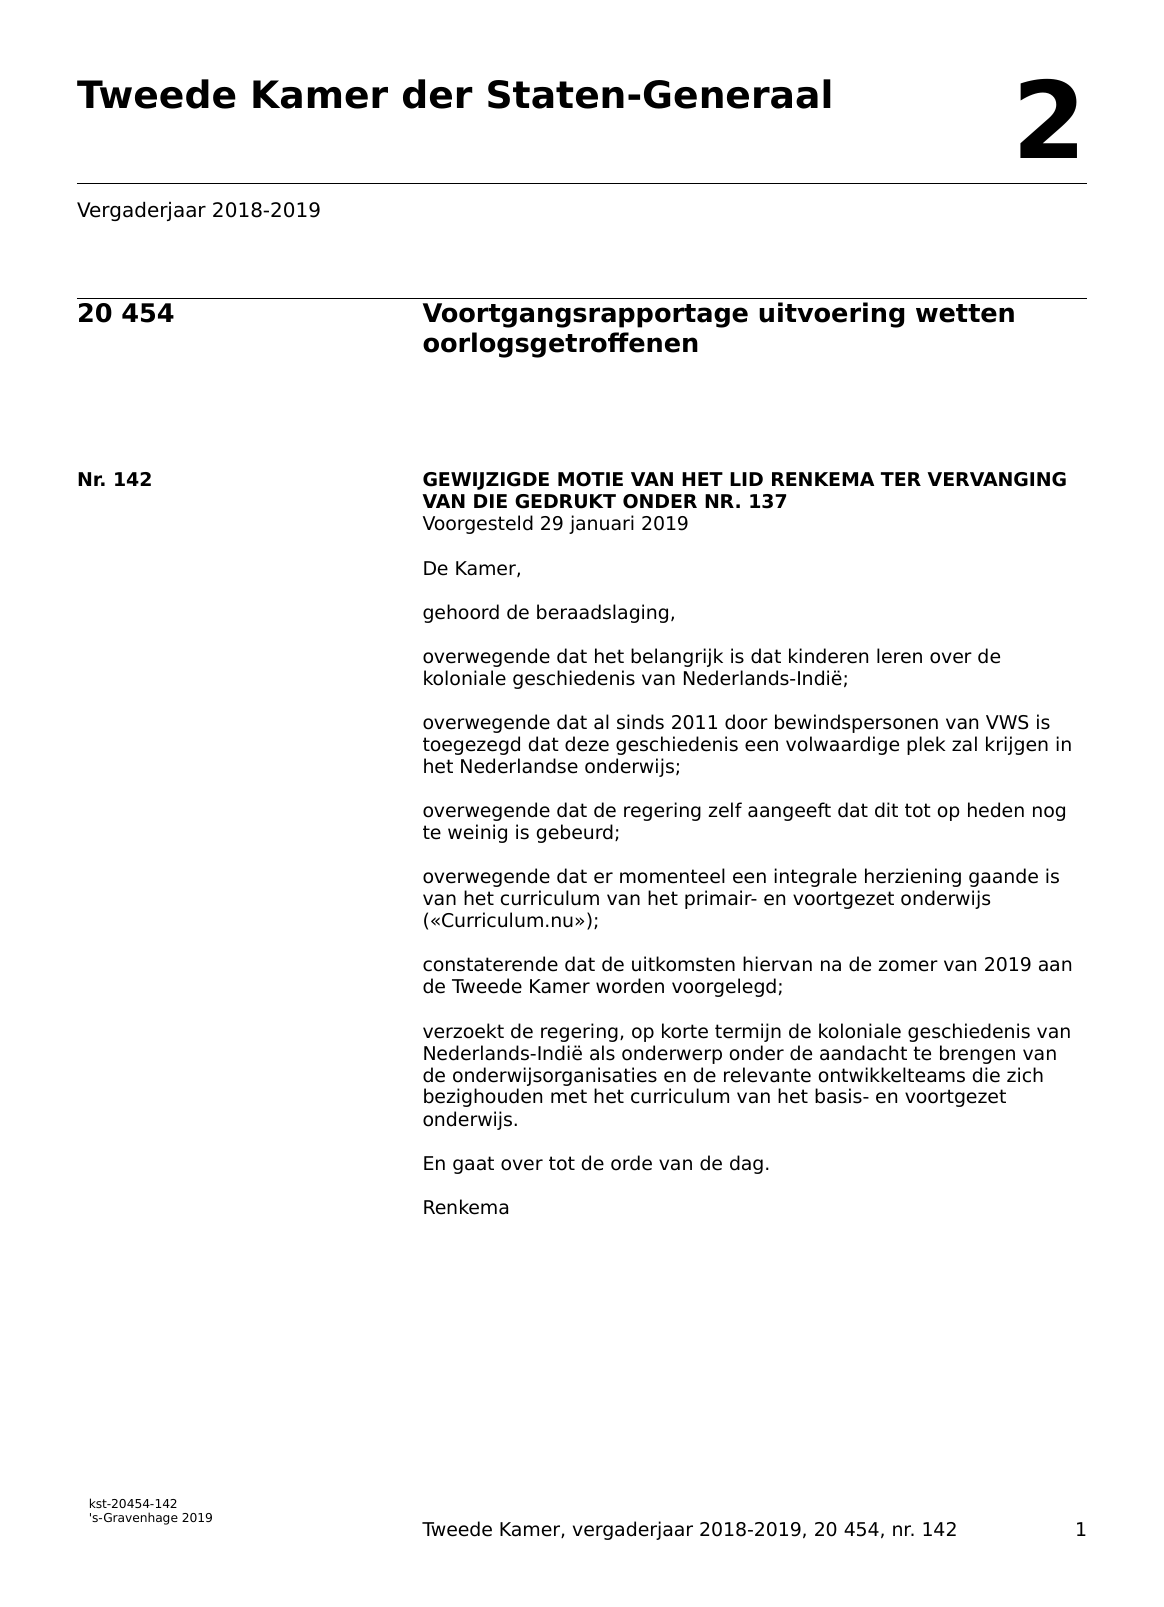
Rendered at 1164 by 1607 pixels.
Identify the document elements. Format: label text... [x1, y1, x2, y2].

text gehoord de beraadslaging, [422, 602, 1087, 624]
text overwegende dat er momenteel een integrale herziening gaande is van het curriculum van het primair- en voortgezet onderwijs («Curriculum.nu»); [422, 866, 1087, 932]
text overwegende dat al sinds 2011 door bewindspersonen van VWS is toegezegd dat deze geschiedenis een volwaardige plek zal krijgen in het Nederlandse onderwijs; [422, 712, 1087, 778]
text overwegende dat de regering zelf aangeeft dat dit tot op heden nog te weinig is gebeurd; [422, 800, 1087, 844]
text Renkema [422, 1197, 1087, 1219]
subtitle 20 454 Voortgangsrapportage uitvoering wetten oorlogsgetroffenen [77, 299, 1087, 358]
table_cell Vergaderjaar 2018-2019 [77, 184, 1087, 298]
text kst-20454-142 [88, 1497, 323, 1511]
text overwegende dat het belangrijk is dat kinderen leren over de koloniale geschiedenis van Nederlands-Indië; [422, 646, 1087, 690]
subtitle Nr. 142 GEWIJZIGDE MOTIE VAN HET LID RENKEMA TER VERVANGING VAN DIE GEDRUKT ONDER NR. 137 [77, 469, 1087, 513]
text constaterende dat de uitkomsten hiervan na de zomer van 2019 aan de Tweede Kamer worden voorgelegd; [422, 954, 1087, 998]
text En gaat over tot de orde van de dag. [422, 1153, 1087, 1174]
text Voorgesteld 29 januari 2019 [422, 513, 1087, 535]
table_header Tweede Kamer der Staten-Generaal [77, 59, 886, 183]
text De Kamer, [422, 557, 1087, 579]
table_header 2 [886, 59, 1087, 183]
text verzoekt de regering, op korte termijn de koloniale geschiedenis van Nederlands-Indië als onderwerp onder de aandacht te brengen van de onderwijsorganisaties en de relevante ontwikkelteams die zich bezighouden met het curriculum van het basis- en voortgezet onderwijs. [422, 1021, 1087, 1130]
text 's-Gravenhage 2019 [88, 1511, 323, 1525]
